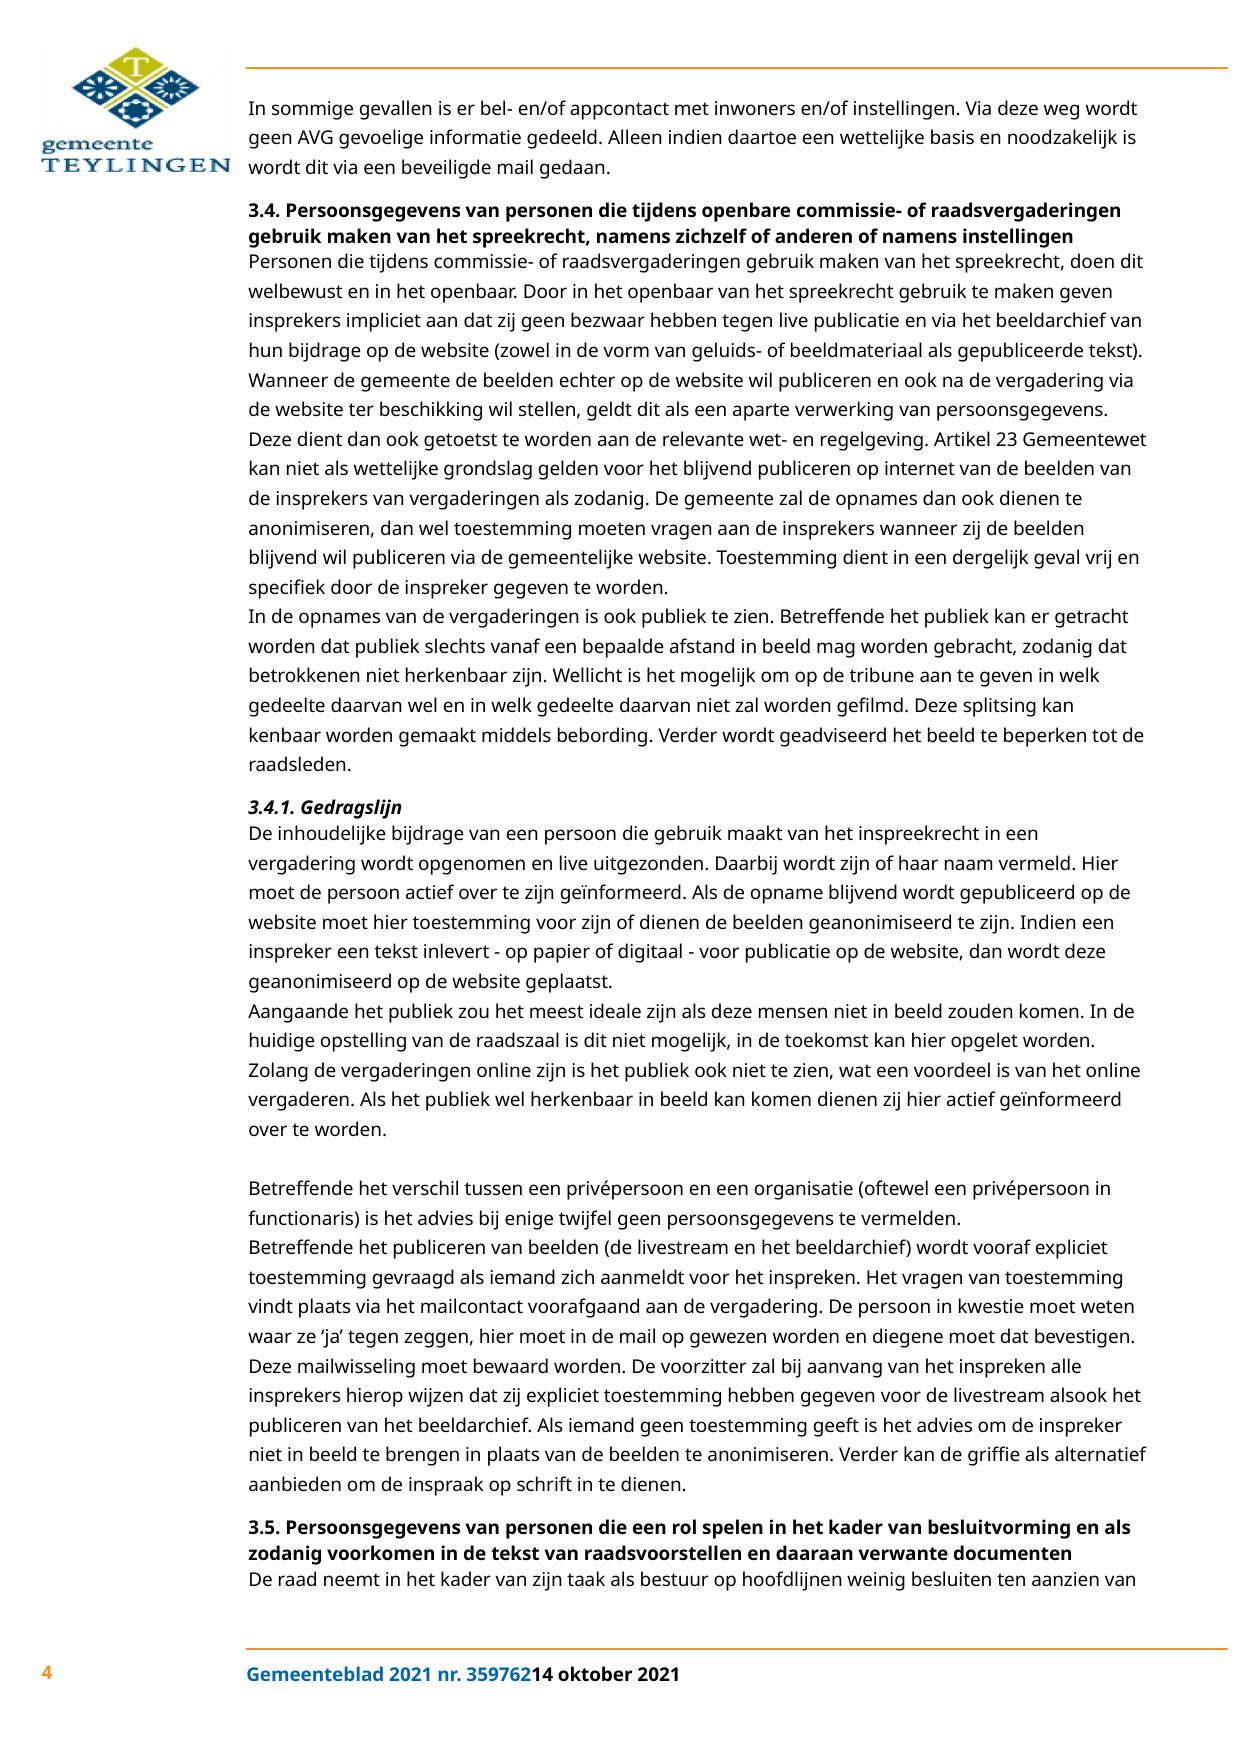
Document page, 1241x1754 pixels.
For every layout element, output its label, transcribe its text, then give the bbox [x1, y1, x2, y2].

text Aangaande het publiek zou het meest ideale zijn als deze mensen niet in beeld zouden komen. In de huidige opstelling van de raadszaal is dit niet mogelijk, in de toekomst kan hier opgelet worden. Zolang de vergaderingen online zijn is het publiek ook niet te zien, wat een voordeel is van het online vergaderen. Als het publiek wel herkenbaar in beeld kan komen dienen zij hier actief geïnformeerd over te worden. [248, 998, 1152, 1142]
text 3.4. Persoonsgegevens van personen die tijdens openbare commissie- of raadsvergaderingen gebruik maken van het spreekrecht, namens zichzelf of anderen of namens instellingen [248, 197, 1152, 248]
text In sommige gevallen is er bel- en/of appcontact met inwoners en/of instellingen. Via deze weg wordt geen AVG gevoelige informatie gedeeld. Alleen indien daartoe een wettelijke basis en noodzakelijk is wordt dit via een beveiligde mail gedaan. [248, 95, 1152, 180]
text Wanneer de gemeente de beelden echter op de website wil publiceren en ook na de vergadering via de website ter beschikking wil stellen, geldt dit als een aparte verwerking van persoonsgegevens. Deze dient dan ook getoetst te worden aan de relevante wet- en regelgeving. Artikel 23 Gemeentewet kan niet als wettelijke grondslag gelden voor het blijvend publiceren op internet van de beelden van de insprekers van vergaderingen als zodanig. De gemeente zal de opnames dan ook dienen te anonimiseren, dan wel toestemming moeten vragen aan de insprekers wanneer zij de beelden blijvend wil publiceren via de gemeentelijke website. Toestemming dient in een dergelijk geval vrij en specifiek door de inspreker gegeven te worden. [248, 367, 1152, 600]
text 3.5. Persoonsgegevens van personen die een rol spelen in het kader van besluitvorming en als zodanig voorkomen in de tekst van raadsvoorstellen en daaraan verwante documenten [248, 1514, 1152, 1566]
text De inhoudelijke bijdrage van een persoon die gebruik maakt van het inspreekrecht in een vergadering wordt opgenomen en live uitgezonden. Daarbij wordt zijn of haar naam vermeld. Hier moet de persoon actief over te zijn geïnformeerd. Als de opname blijvend wordt gepubliceerd op de website moet hier toestemming voor zijn of dienen de beelden geanonimiseerd te zijn. Indien een inspreker een tekst inlevert - op papier of digitaal - voor publicatie op de website, dan wordt deze geanonimiseerd op de website geplaatst. [248, 820, 1152, 994]
text 3.4.1. Gedragslijn [248, 794, 1152, 820]
text In de opnames van de vergaderingen is ook publiek te zien. Betreffende het publiek kan er getracht worden dat publiek slechts vanaf een bepaalde afstand in beeld mag worden gebracht, zodanig dat betrokkenen niet herkenbaar zijn. Wellicht is het mogelijk om op de tribune aan te geven in welk gedeelte daarvan wel en in welk gedeelte daarvan niet zal worden gefilmd. Deze splitsing kan kenbaar worden gemaakt middels bebording. Verder wordt geadviseerd het beeld te beperken tot de raadsleden. [248, 603, 1152, 777]
text Personen die tijdens commissie- of raadsvergaderingen gebruik maken van het spreekrecht, doen dit welbewust en in het openbaar. Door in het openbaar van het spreekrecht gebruik te maken geven insprekers impliciet aan dat zij geen bezwaar hebben tegen live publicatie en via het beeldarchief van hun bijdrage op de website (zowel in de vorm van geluids- of beeldmateriaal als gepubliceerde tekst). [248, 248, 1152, 363]
picture [41, 47, 231, 172]
text Betreffende het publiceren van beelden (de livestream en het beeldarchief) wordt vooraf expliciet toestemming gevraagd als iemand zich aanmeldt voor het inspreken. Het vragen van toestemming vindt plaats via het mailcontact voorafgaand aan de vergadering. De persoon in kwestie moet weten waar ze ‘ja’ tegen zeggen, hier moet in de mail op gewezen worden en diegene moet dat bevestigen. Deze mailwisseling moet bewaard worden. De voorzitter zal bij aanvang van het inspreken alle insprekers hierop wijzen dat zij expliciet toestemming hebben gegeven voor de livestream alsook het publiceren van het beeldarchief. Als iemand geen toestemming geeft is het advies om de inspreker niet in beeld te brengen in plaats van de beelden te anonimiseren. Verder kan de griffie als alternatief aanbieden om de inspraak op schrift in te dienen. [248, 1234, 1152, 1497]
text Betreffende het verschil tussen een privépersoon en een organisatie (oftewel een privépersoon in functionaris) is het advies bij enige twijfel geen persoonsgegevens te vermelden. [248, 1175, 1152, 1231]
text De raad neemt in het kader van zijn taak als bestuur op hoofdlijnen weinig besluiten ten aanzien van [248, 1566, 1152, 1591]
